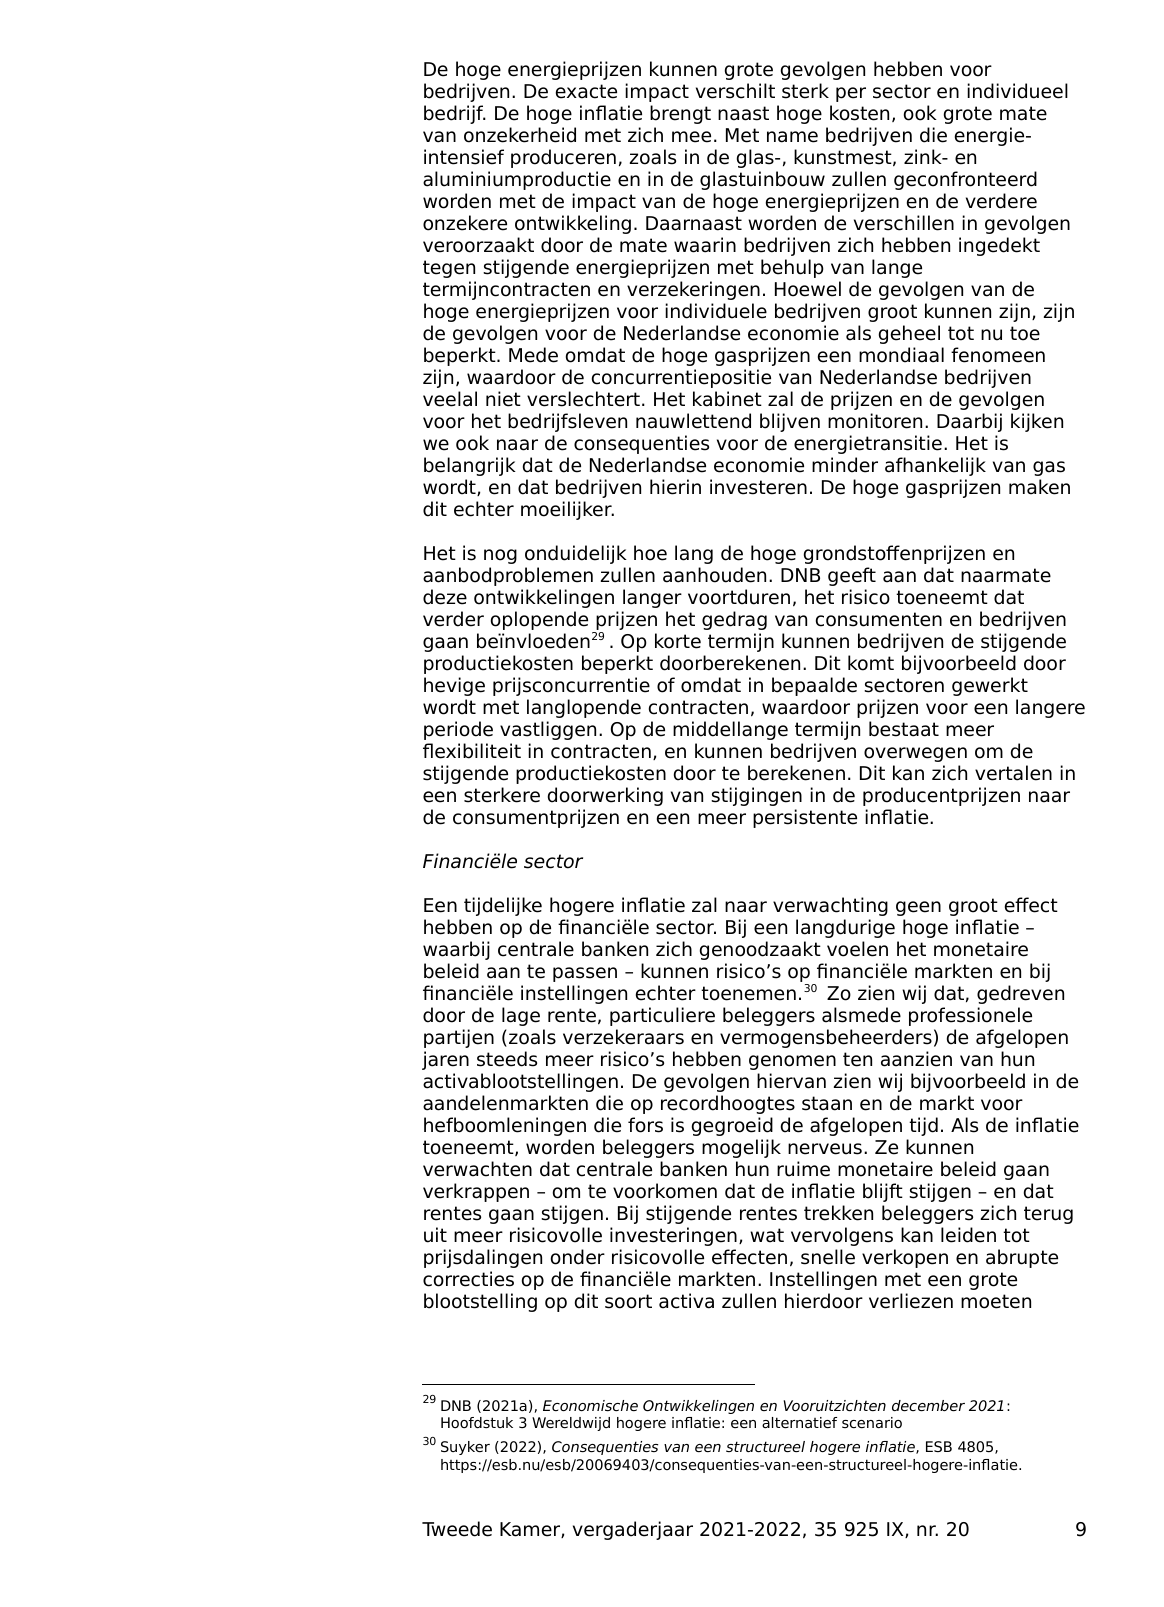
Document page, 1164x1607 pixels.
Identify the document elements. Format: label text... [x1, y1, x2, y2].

text Suyker (2022), Consequenties van een structureel hogere inflatie, ESB 4805, https://esb.nu/esb/20069403/consequenties-van-een-structureel-hogere-inflatie. [422, 1435, 1087, 1474]
subtitle Financiële sector [422, 851, 1087, 873]
text De hoge energieprijzen kunnen grote gevolgen hebben voor bedrijven. De exacte impact verschilt sterk per sector en individueel bedrijf. De hoge inflatie brengt naast hoge kosten, ook grote mate van onzekerheid met zich mee. Met name bedrijven die energie-intensief produceren, zoals in de glas-, kunstmest, zink- en aluminiumproductie en in de glastuinbouw zullen geconfronteerd worden met de impact van de hoge energieprijzen en de verdere onzekere ontwikkeling. Daarnaast worden de verschillen in gevolgen veroorzaakt door de mate waarin bedrijven zich hebben ingedekt tegen stijgende energieprijzen met behulp van lange termijncontracten en verzekeringen. Hoewel de gevolgen van de hoge energieprijzen voor individuele bedrijven groot kunnen zijn, zijn de gevolgen voor de Nederlandse economie als geheel tot nu toe beperkt. Mede omdat de hoge gasprijzen een mondiaal fenomeen zijn, waardoor de concurrentiepositie van Nederlandse bedrijven veelal niet verslechtert. Het kabinet zal de prijzen en de gevolgen voor het bedrijfsleven nauwlettend blijven monitoren. Daarbij kijken we ook naar de consequenties voor de energietransitie. Het is belangrijk dat de Nederlandse economie minder afhankelijk van gas wordt, en dat bedrijven hierin investeren. De hoge gasprijzen maken dit echter moeilijker. [422, 59, 1087, 521]
text Een tijdelijke hogere inflatie zal naar verwachting geen groot effect hebben op de financiële sector. Bij een langdurige hoge inflatie – waarbij centrale banken zich genoodzaakt voelen het monetaire beleid aan te passen – kunnen risico’s op financiële markten en bij financiële instellingen echter toenemen. Zo zien wij dat, gedreven door de lage rente, particuliere beleggers alsmede professionele partijen (zoals verzekeraars en vermogensbeheerders) de afgelopen jaren steeds meer risico’s hebben genomen ten aanzien van hun activablootstellingen. De gevolgen hiervan zien wij bijvoorbeeld in de aandelenmarkten die op recordhoogtes staan en de markt voor hefboomleningen die fors is gegroeid de afgelopen tijd. Als de inflatie toeneemt, worden beleggers mogelijk nerveus. Ze kunnen verwachten dat centrale banken hun ruime monetaire beleid gaan verkrappen – om te voorkomen dat de inflatie blijft stijgen – en dat rentes gaan stijgen. Bij stijgende rentes trekken beleggers zich terug uit meer risicovolle investeringen, wat vervolgens kan leiden tot prijsdalingen onder risicovolle effecten, snelle verkopen en abrupte correcties op de financiële markten. Instellingen met een grote blootstelling op dit soort activa zullen hierdoor verliezen moeten [422, 895, 1087, 1312]
text Het is nog onduidelijk hoe lang de hoge grondstoffenprijzen en aanbodproblemen zullen aanhouden. DNB geeft aan dat naarmate deze ontwikkelingen langer voortduren, het risico toeneemt dat verder oplopende prijzen het gedrag van consumenten en bedrijven gaan beïnvloeden. Op korte termijn kunnen bedrijven de stijgende productiekosten beperkt doorberekenen. Dit komt bijvoorbeeld door hevige prijsconcurrentie of omdat in bepaalde sectoren gewerkt wordt met langlopende contracten, waardoor prijzen voor een langere periode vastliggen. Op de middellange termijn bestaat meer flexibiliteit in contracten, en kunnen bedrijven overwegen om de stijgende productiekosten door te berekenen. Dit kan zich vertalen in een sterkere doorwerking van stijgingen in de producentprijzen naar de consumentprijzen en een meer persistente inflatie. [422, 543, 1087, 828]
text DNB (2021a), Economische Ontwikkelingen en Vooruitzichten december 2021: Hoofdstuk 3 Wereldwijd hogere inflatie: een alternatief scenario [422, 1393, 1087, 1432]
